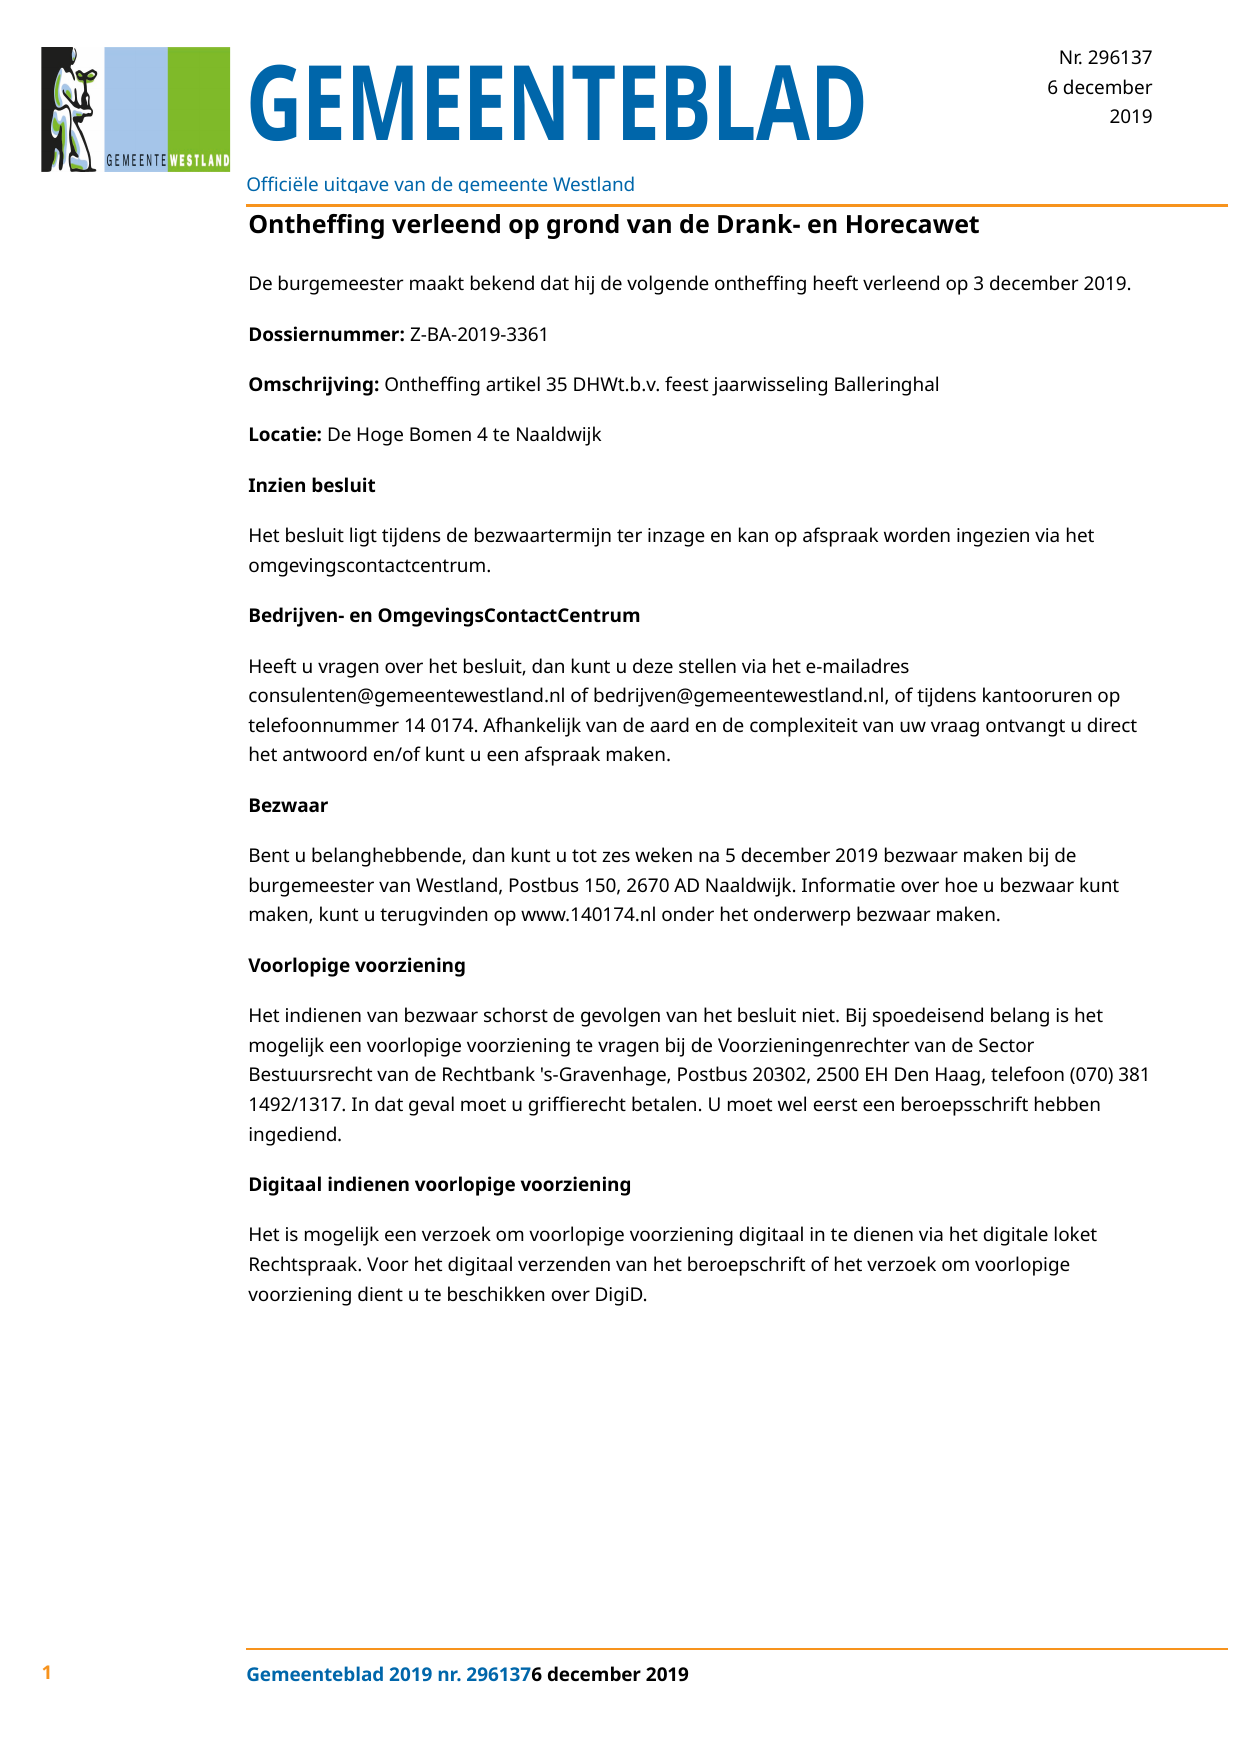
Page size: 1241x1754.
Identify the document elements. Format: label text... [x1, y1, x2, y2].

text Bent u belanghebbende, dan kunt u tot zes weken na 5 december 2019 bezwaar maken bij de burgemeester van Westland, Postbus 150, 2670 AD Naaldwijk. Informatie over hoe u bezwaar kunt maken, kunt u terugvinden op www.140174.nl onder het onderwerp bezwaar maken. [248, 842, 1152, 927]
text Voorlopige voorziening [248, 952, 1152, 978]
text Digitaal indienen voorlopige voorziening [248, 1171, 1152, 1197]
text Het indienen van bezwaar schorst de gevolgen van het besluit niet. Bij spoedeisend belang is het mogelijk een voorlopige voorziening te vragen bij de Voorzieningenrechter van de Sector Bestuursrecht van de Rechtbank 's-Gravenhage, Postbus 20302, 2500 EH Den Haag, telefoon (070) 381 1492/1317. In dat geval moet u griffierecht betalen. U moet wel eerst een beroepsschrift hebben ingediend. [248, 1002, 1152, 1146]
text Ontheffing verleend op grond van de Drank- en Horecawet [248, 207, 1152, 241]
text Inzien besluit [248, 472, 1152, 498]
text Locatie: De Hoge Bomen 4 te Naaldwijk [248, 422, 1152, 447]
text Dossiernummer: Z-BA-2019-3361 [248, 321, 1152, 346]
picture [41, 47, 231, 172]
text Het besluit ligt tijdens de bezwaartermijn ter inzage en kan op afspraak worden ingezien via het omgevingscontactcentrum. [248, 522, 1152, 578]
text Omschrijving: Ontheffing artikel 35 DHWt.b.v. feest jaarwisseling Balleringhal [248, 371, 1152, 397]
text Bezwaar [248, 792, 1152, 818]
text Bedrijven- en OmgevingsContactCentrum [248, 602, 1152, 628]
text Het is mogelijk een verzoek om voorlopige voorziening digitaal in te dienen via het digitale loket Rechtspraak. Voor het digitaal verzenden van het beroepschrift of het verzoek om voorlopige voorziening dient u te beschikken over DigiD. [248, 1222, 1152, 1306]
text De burgemeester maakt bekend dat hij de volgende ontheffing heeft verleend op 3 december 2019. [248, 270, 1152, 296]
text Heeft u vragen over het besluit, dan kunt u deze stellen via het e-mailadres consulenten@gemeentewestland.nl of bedrijven@gemeentewestland.nl, of tijdens kantooruren op telefoonnummer 14 0174. Afhankelijk van de aard en de complexiteit van uw vraag ontvangt u direct het antwoord en/of kunt u een afspraak maken. [248, 653, 1152, 767]
